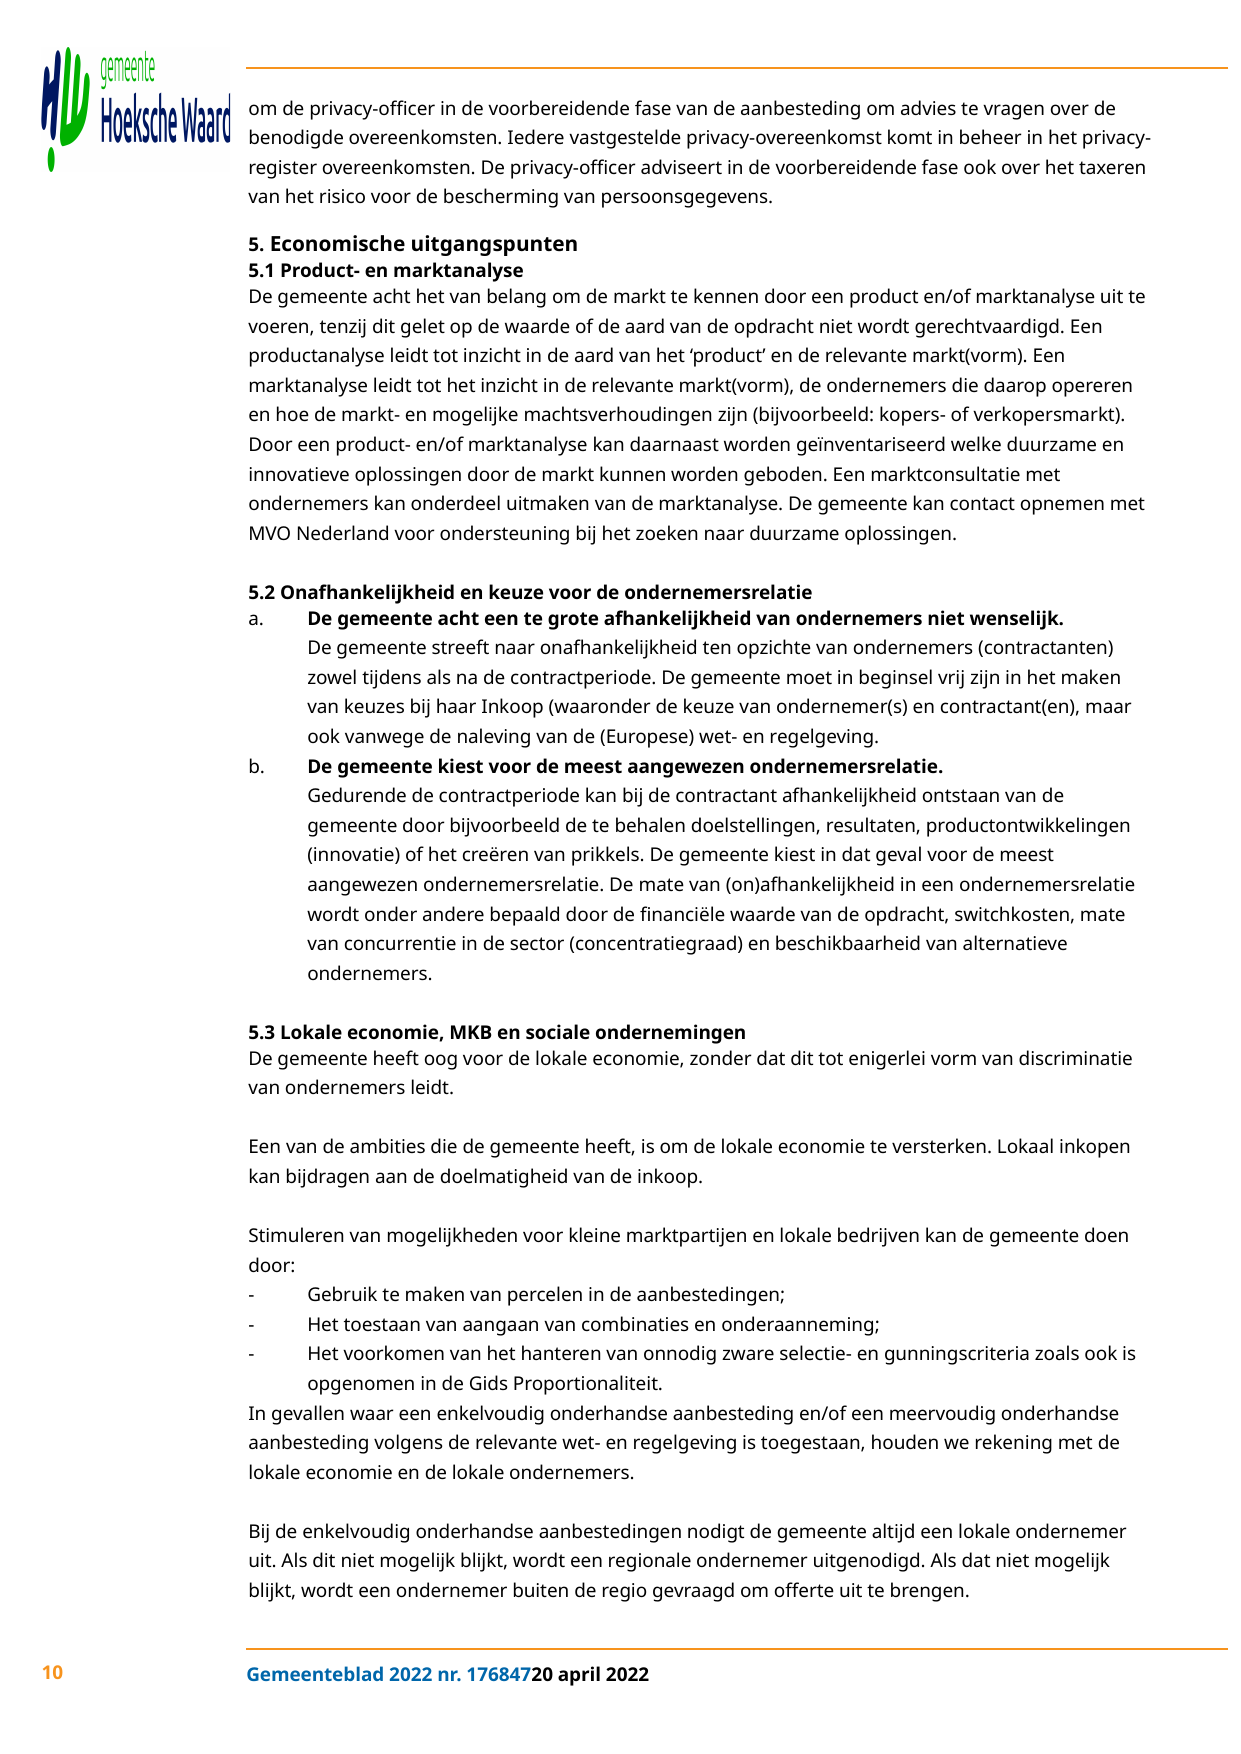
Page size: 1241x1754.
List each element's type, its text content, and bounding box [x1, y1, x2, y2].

list De gemeente acht een te grote afhankelijkheid van ondernemers niet wenselijk. [248, 605, 1152, 631]
list Het toestaan van aangaan van combinaties en onderaanneming; [248, 1311, 1152, 1337]
text De gemeente heeft oog voor de lokale economie, zonder dat dit tot enigerlei vorm van discriminatie van ondernemers leidt. [248, 1045, 1152, 1100]
text om de privacy-officer in de voorbereidende fase van de aanbesteding om advies te vragen over de benodigde overeenkomsten. Iedere vastgestelde privacy-overeenkomst komt in beheer in het privacy-register overeenkomsten. De privacy-officer adviseert in de voorbereidende fase ook over het taxeren van het risico voor de bescherming van persoonsgegevens. [248, 95, 1152, 209]
picture [41, 47, 231, 172]
list De gemeente streeft naar onafhankelijkheid ten opzichte van ondernemers (contractanten) zowel tijdens als na de contractperiode. De gemeente moet in beginsel vrij zijn in het maken van keuzes bij haar Inkoop (waaronder de keuze van ondernemer(s) en contractant(en), maar ook vanwege de naleving van de (Europese) wet- en regelgeving. [248, 634, 1152, 749]
text 5.2 Onafhankelijkheid en keuze voor de ondernemersrelatie [248, 579, 1152, 605]
text 5.3 Lokale economie, MKB en sociale ondernemingen [248, 1019, 1152, 1045]
text In gevallen waar een enkelvoudig onderhandse aanbesteding en/of een meervoudig onderhandse aanbesteding volgens de relevante wet- en regelgeving is toegestaan, houden we rekening met de lokale economie en de lokale ondernemers. [248, 1400, 1152, 1485]
text Een van de ambities die de gemeente heeft, is om de lokale economie te versterken. Lokaal inkopen kan bijdragen aan de doelmatigheid van de inkoop. [248, 1133, 1152, 1189]
list Gebruik te maken van percelen in de aanbestedingen; [248, 1281, 1152, 1307]
list De gemeente kiest voor de meest aangewezen ondernemersrelatie. [248, 753, 1152, 778]
text 5. Economische uitgangspunten [248, 229, 1152, 258]
text 5.1 Product- en marktanalyse [248, 258, 1152, 283]
text Bij de enkelvoudig onderhandse aanbestedingen nodigt de gemeente altijd een lokale ondernemer uit. Als dit niet mogelijk blijkt, wordt een regionale ondernemer uitgenodigd. Als dat niet mogelijk blijkt, wordt een ondernemer buiten de regio gevraagd om offerte uit te brengen. [248, 1518, 1152, 1603]
text De gemeente acht het van belang om de markt te kennen door een product en/of marktanalyse uit te voeren, tenzij dit gelet op de waarde of de aard van de opdracht niet wordt gerechtvaardigd. Een productanalyse leidt tot inzicht in de aard van het ‘product’ en de relevante markt(vorm). Een marktanalyse leidt tot het inzicht in de relevante markt(vorm), de ondernemers die daarop opereren en hoe de markt- en mogelijke machtsverhoudingen zijn (bijvoorbeeld: kopers- of verkopersmarkt). Door een product- en/of marktanalyse kan daarnaast worden geïnventariseerd welke duurzame en innovatieve oplossingen door de markt kunnen worden geboden. Een marktconsultatie met ondernemers kan onderdeel uitmaken van de marktanalyse. De gemeente kan contact opnemen met MVO Nederland voor ondersteuning bij het zoeken naar duurzame oplossingen. [248, 283, 1152, 546]
list Het voorkomen van het hanteren van onnodig zware selectie- en gunningscriteria zoals ook is opgenomen in de Gids Proportionaliteit. [248, 1341, 1152, 1396]
text Stimuleren van mogelijkheden voor kleine marktpartijen en lokale bedrijven kan de gemeente doen door: [248, 1222, 1152, 1278]
list Gedurende de contractperiode kan bij de contractant afhankelijkheid ontstaan van de gemeente door bijvoorbeeld de te behalen doelstellingen, resultaten, productontwikkelingen (innovatie) of het creëren van prikkels. De gemeente kiest in dat geval voor de meest aangewezen ondernemersrelatie. De mate van (on)afhankelijkheid in een ondernemersrelatie wordt onder andere bepaald door de financiële waarde van de opdracht, switchkosten, mate van concurrentie in de sector (concentratiegraad) en beschikbaarheid van alternatieve ondernemers. [248, 782, 1152, 986]
